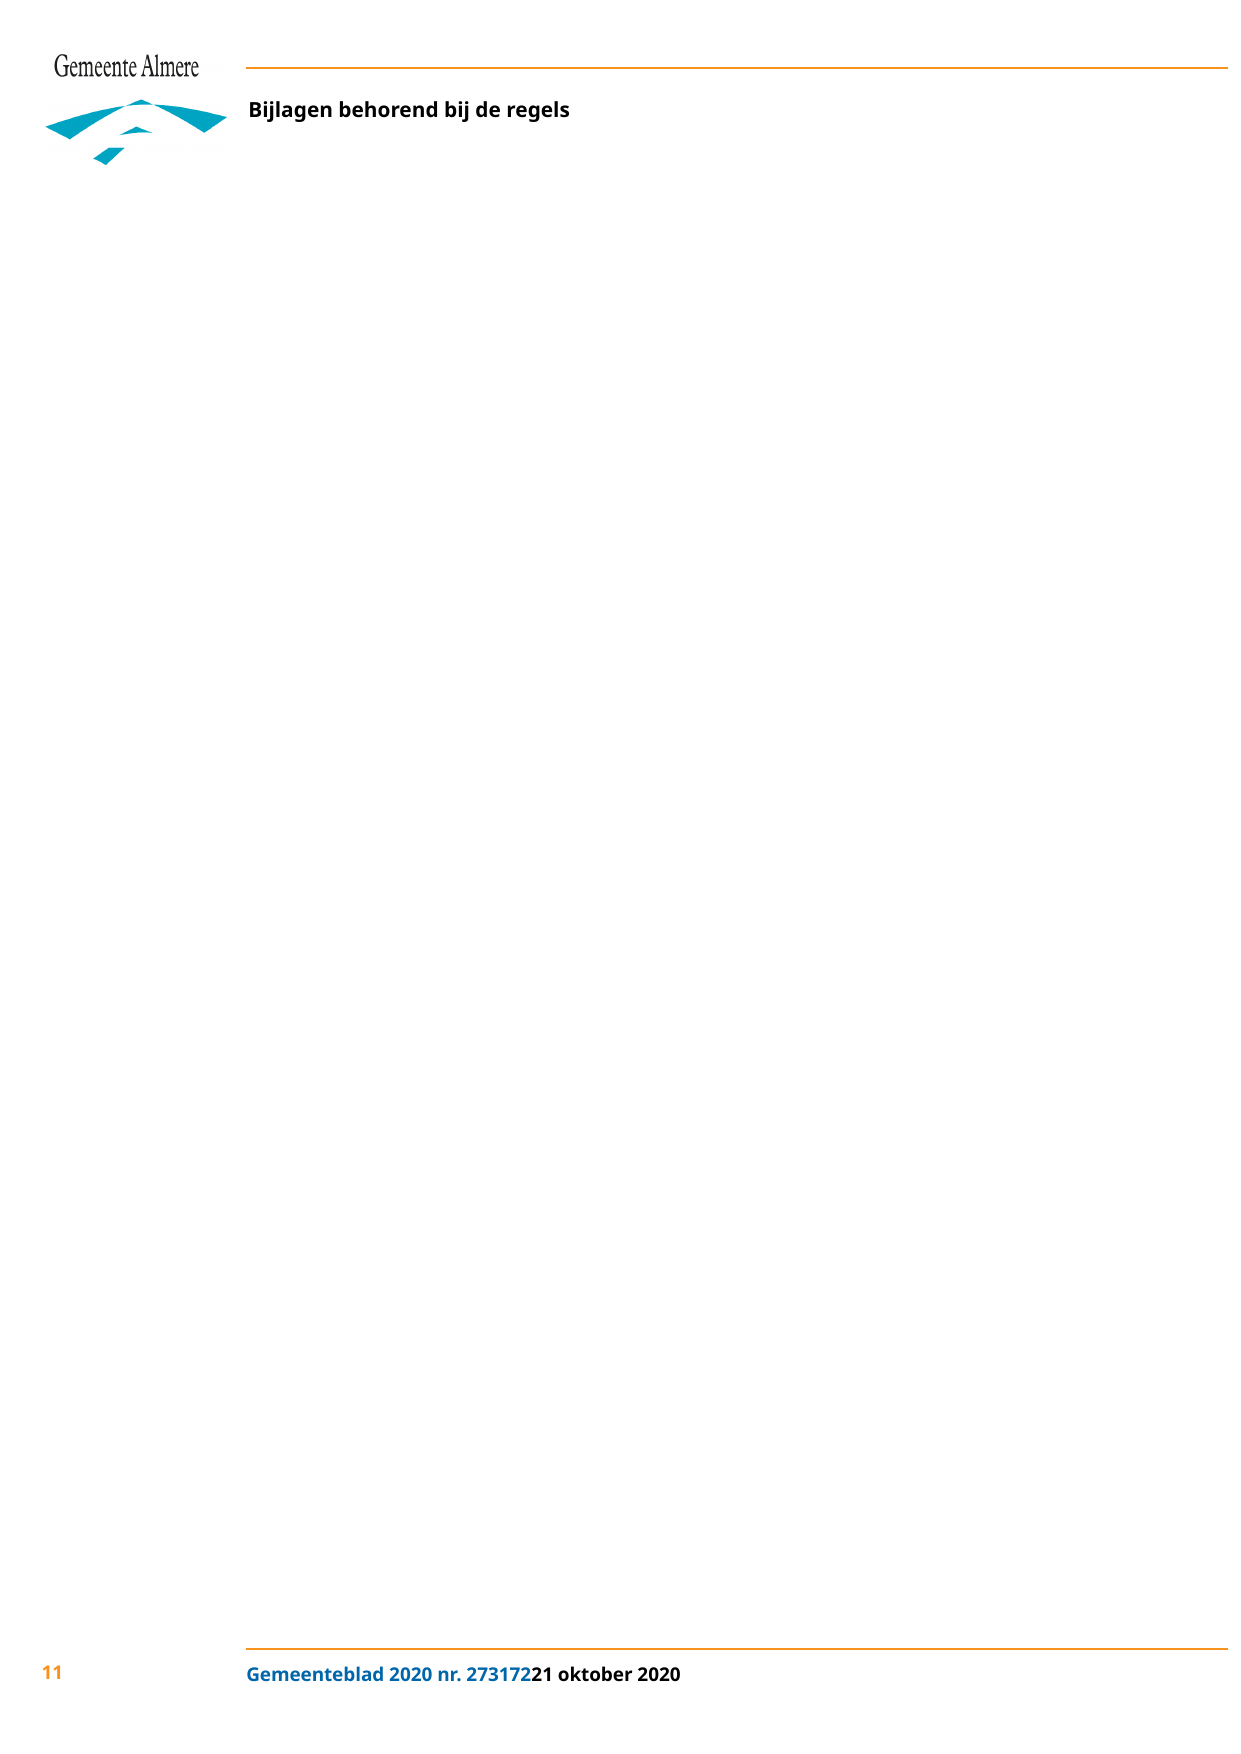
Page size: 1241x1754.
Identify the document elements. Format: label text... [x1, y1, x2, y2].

text Bijlagen behorend bij de regels [248, 95, 1152, 123]
picture [41, 47, 231, 172]
